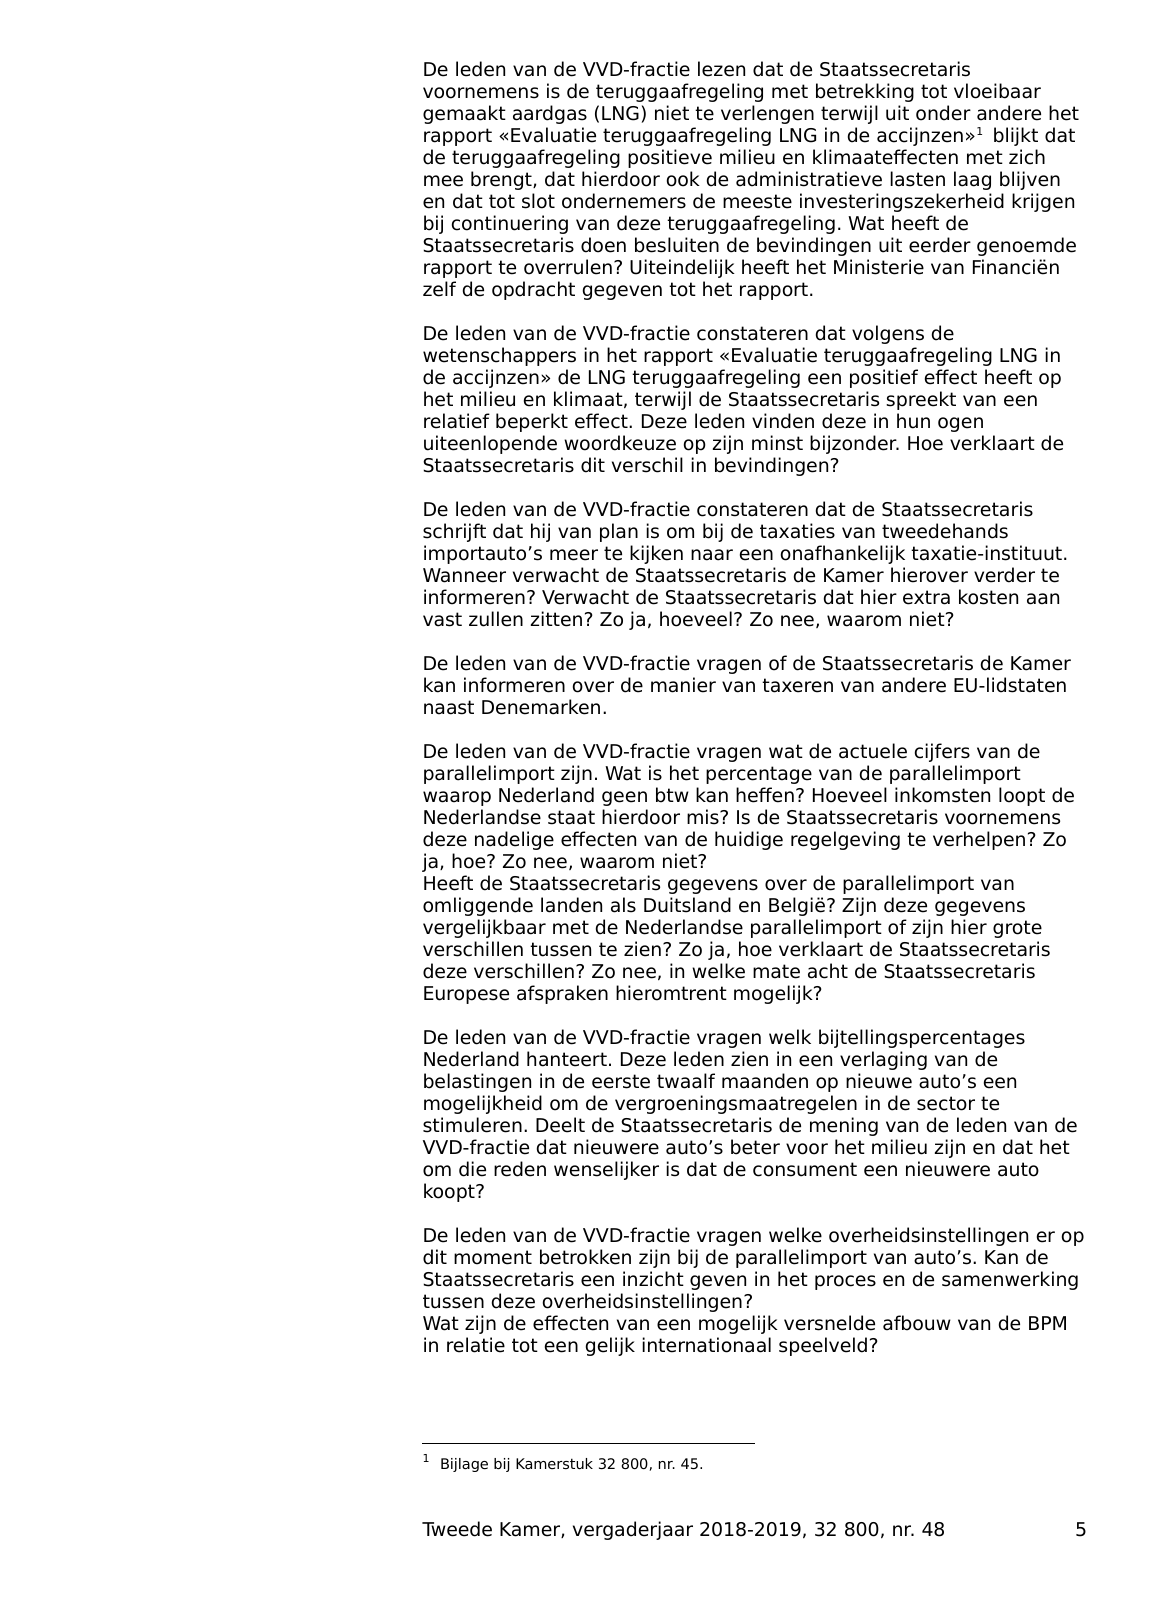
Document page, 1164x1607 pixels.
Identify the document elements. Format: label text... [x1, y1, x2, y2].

text De leden van de VVD-fractie constateren dat de Staatssecretaris schrijft dat hij van plan is om bij de taxaties van tweedehands importauto’s meer te kijken naar een onafhankelijk taxatie-instituut. Wanneer verwacht de Staatssecretaris de Kamer hierover verder te informeren? Verwacht de Staatssecretaris dat hier extra kosten aan vast zullen zitten? Zo ja, hoeveel? Zo nee, waarom niet? [422, 499, 1087, 631]
text Bijlage bij Kamerstuk 32 800, nr. 45. [422, 1452, 1087, 1474]
text De leden van de VVD-fractie vragen of de Staatssecretaris de Kamer kan informeren over de manier van taxeren van andere EU-lidstaten naast Denemarken. [422, 653, 1087, 719]
text De leden van de VVD-fractie lezen dat de Staatssecretaris voornemens is de teruggaafregeling met betrekking tot vloeibaar gemaakt aardgas (LNG) niet te verlengen terwijl uit onder andere het rapport «Evaluatie teruggaafregeling LNG in de accijnzen» blijkt dat de teruggaafregeling positieve milieu en klimaateffecten met zich mee brengt, dat hierdoor ook de administratieve lasten laag blijven en dat tot slot ondernemers de meeste investeringszekerheid krijgen bij continuering van deze teruggaafregeling. Wat heeft de Staatssecretaris doen besluiten de bevindingen uit eerder genoemde rapport te overrulen? Uiteindelijk heeft het Ministerie van Financiën zelf de opdracht gegeven tot het rapport. [422, 59, 1087, 301]
text Wat zijn de effecten van een mogelijk versnelde afbouw van de BPM in relatie tot een gelijk internationaal speelveld? [422, 1313, 1087, 1357]
text Heeft de Staatssecretaris gegevens over de parallelimport van omliggende landen als Duitsland en België? Zijn deze gegevens vergelijkbaar met de Nederlandse parallelimport of zijn hier grote verschillen tussen te zien? Zo ja, hoe verklaart de Staatssecretaris deze verschillen? Zo nee, in welke mate acht de Staatssecretaris Europese afspraken hieromtrent mogelijk? [422, 873, 1087, 1005]
text De leden van de VVD-fractie constateren dat volgens de wetenschappers in het rapport «Evaluatie teruggaafregeling LNG in de accijnzen» de LNG teruggaafregeling een positief effect heeft op het milieu en klimaat, terwijl de Staatssecretaris spreekt van een relatief beperkt effect. Deze leden vinden deze in hun ogen uiteenlopende woordkeuze op zijn minst bijzonder. Hoe verklaart de Staatssecretaris dit verschil in bevindingen? [422, 323, 1087, 477]
text De leden van de VVD-fractie vragen wat de actuele cijfers van de parallelimport zijn. Wat is het percentage van de parallelimport waarop Nederland geen btw kan heffen? Hoeveel inkomsten loopt de Nederlandse staat hierdoor mis? Is de Staatssecretaris voornemens deze nadelige effecten van de huidige regelgeving te verhelpen? Zo ja, hoe? Zo nee, waarom niet? [422, 741, 1087, 873]
text De leden van de VVD-fractie vragen welke overheidsinstellingen er op dit moment betrokken zijn bij de parallelimport van auto’s. Kan de Staatssecretaris een inzicht geven in het proces en de samenwerking tussen deze overheidsinstellingen? [422, 1225, 1087, 1313]
text De leden van de VVD-fractie vragen welk bijtellingspercentages Nederland hanteert. Deze leden zien in een verlaging van de belastingen in de eerste twaalf maanden op nieuwe auto’s een mogelijkheid om de vergroeningsmaatregelen in de sector te stimuleren. Deelt de Staatssecretaris de mening van de leden van de VVD-fractie dat nieuwere auto’s beter voor het milieu zijn en dat het om die reden wenselijker is dat de consument een nieuwere auto koopt? [422, 1027, 1087, 1203]
